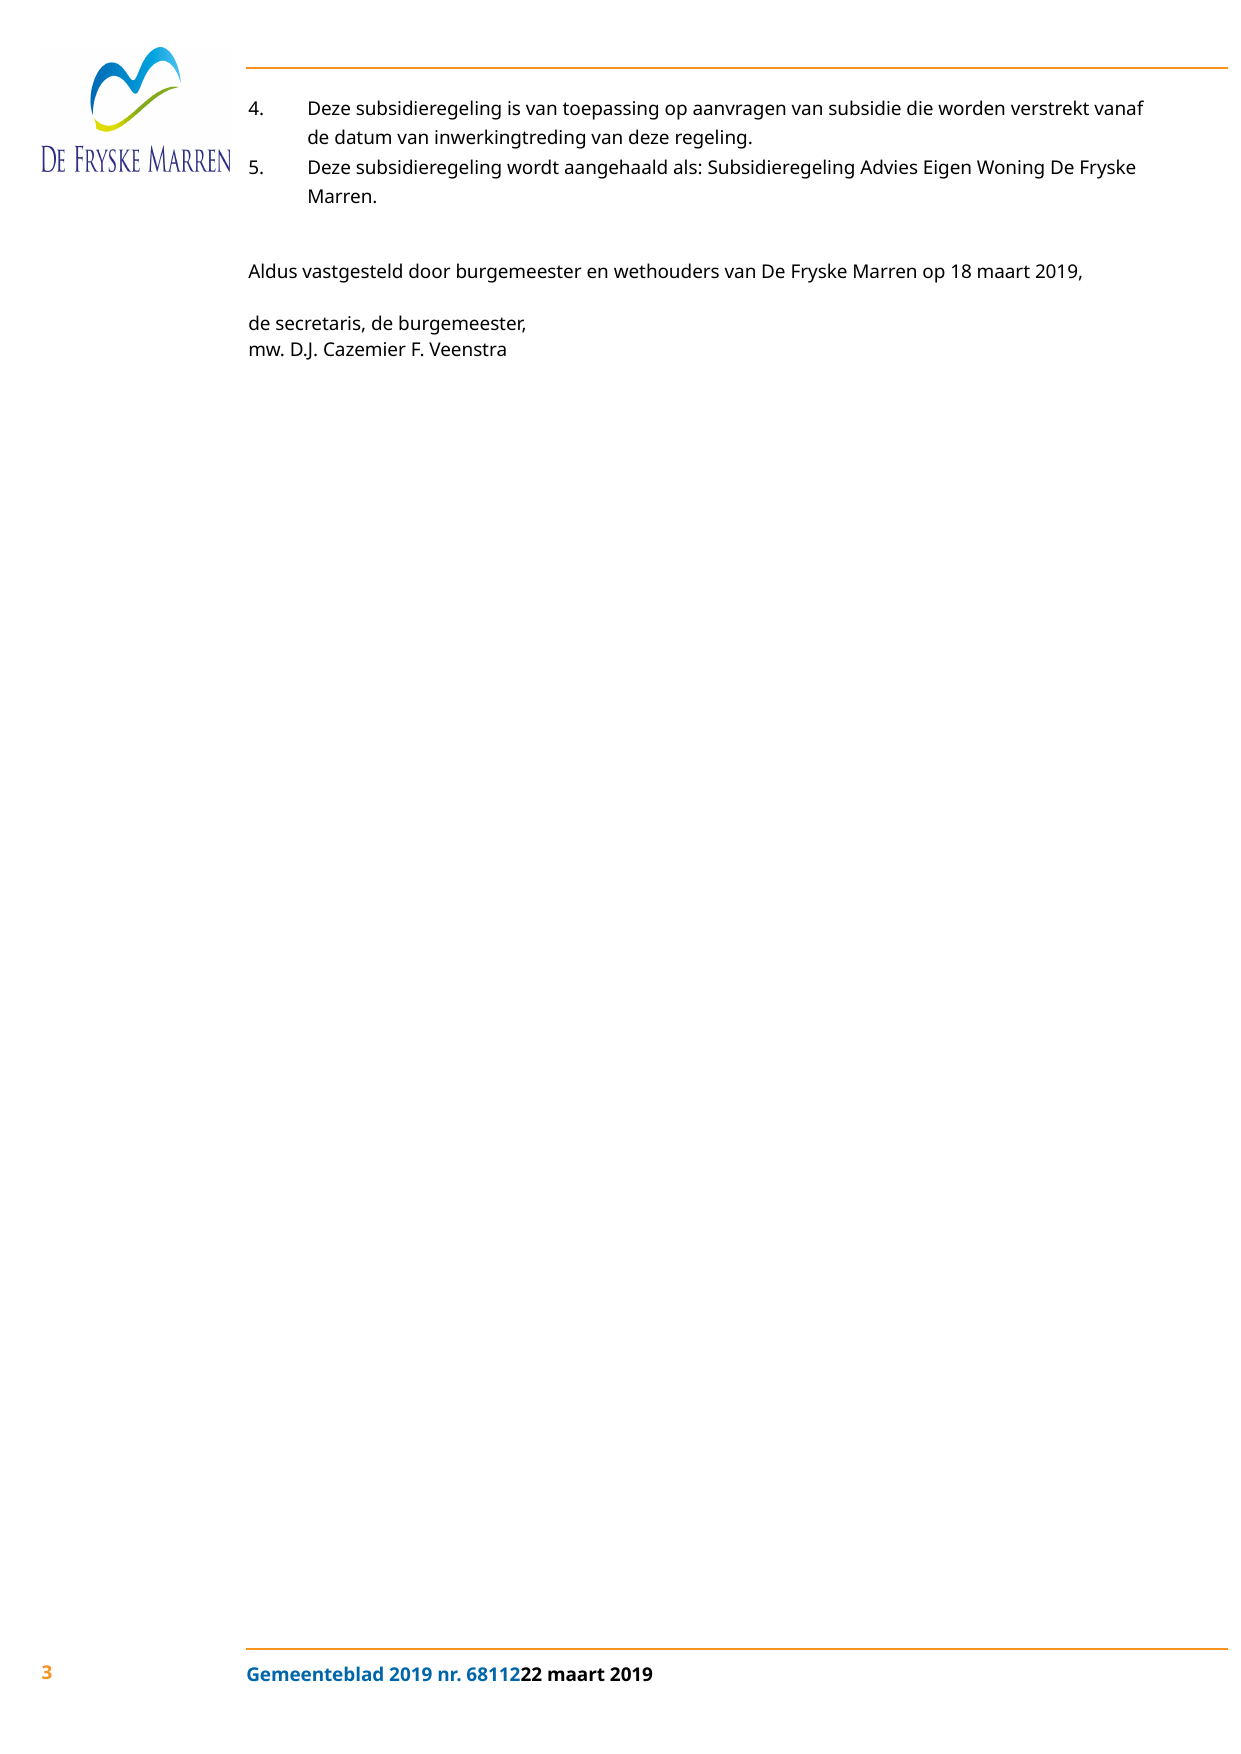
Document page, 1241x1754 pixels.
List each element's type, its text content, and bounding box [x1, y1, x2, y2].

text mw. D.J. Cazemier F. Veenstra [248, 336, 1152, 362]
picture [41, 47, 231, 172]
list Deze subsidieregeling is van toepassing op aanvragen van subsidie die worden verstrekt vanaf de datum van inwerkingtreding van deze regeling. [248, 95, 1152, 150]
list Deze subsidieregeling wordt aangehaald als: Subsidieregeling Advies Eigen Woning De Fryske Marren. [248, 154, 1152, 209]
text Aldus vastgesteld door burgemeester en wethouders van De Fryske Marren op 18 maart 2019, [248, 259, 1152, 284]
text de secretaris, de burgemeester, [248, 310, 1152, 336]
